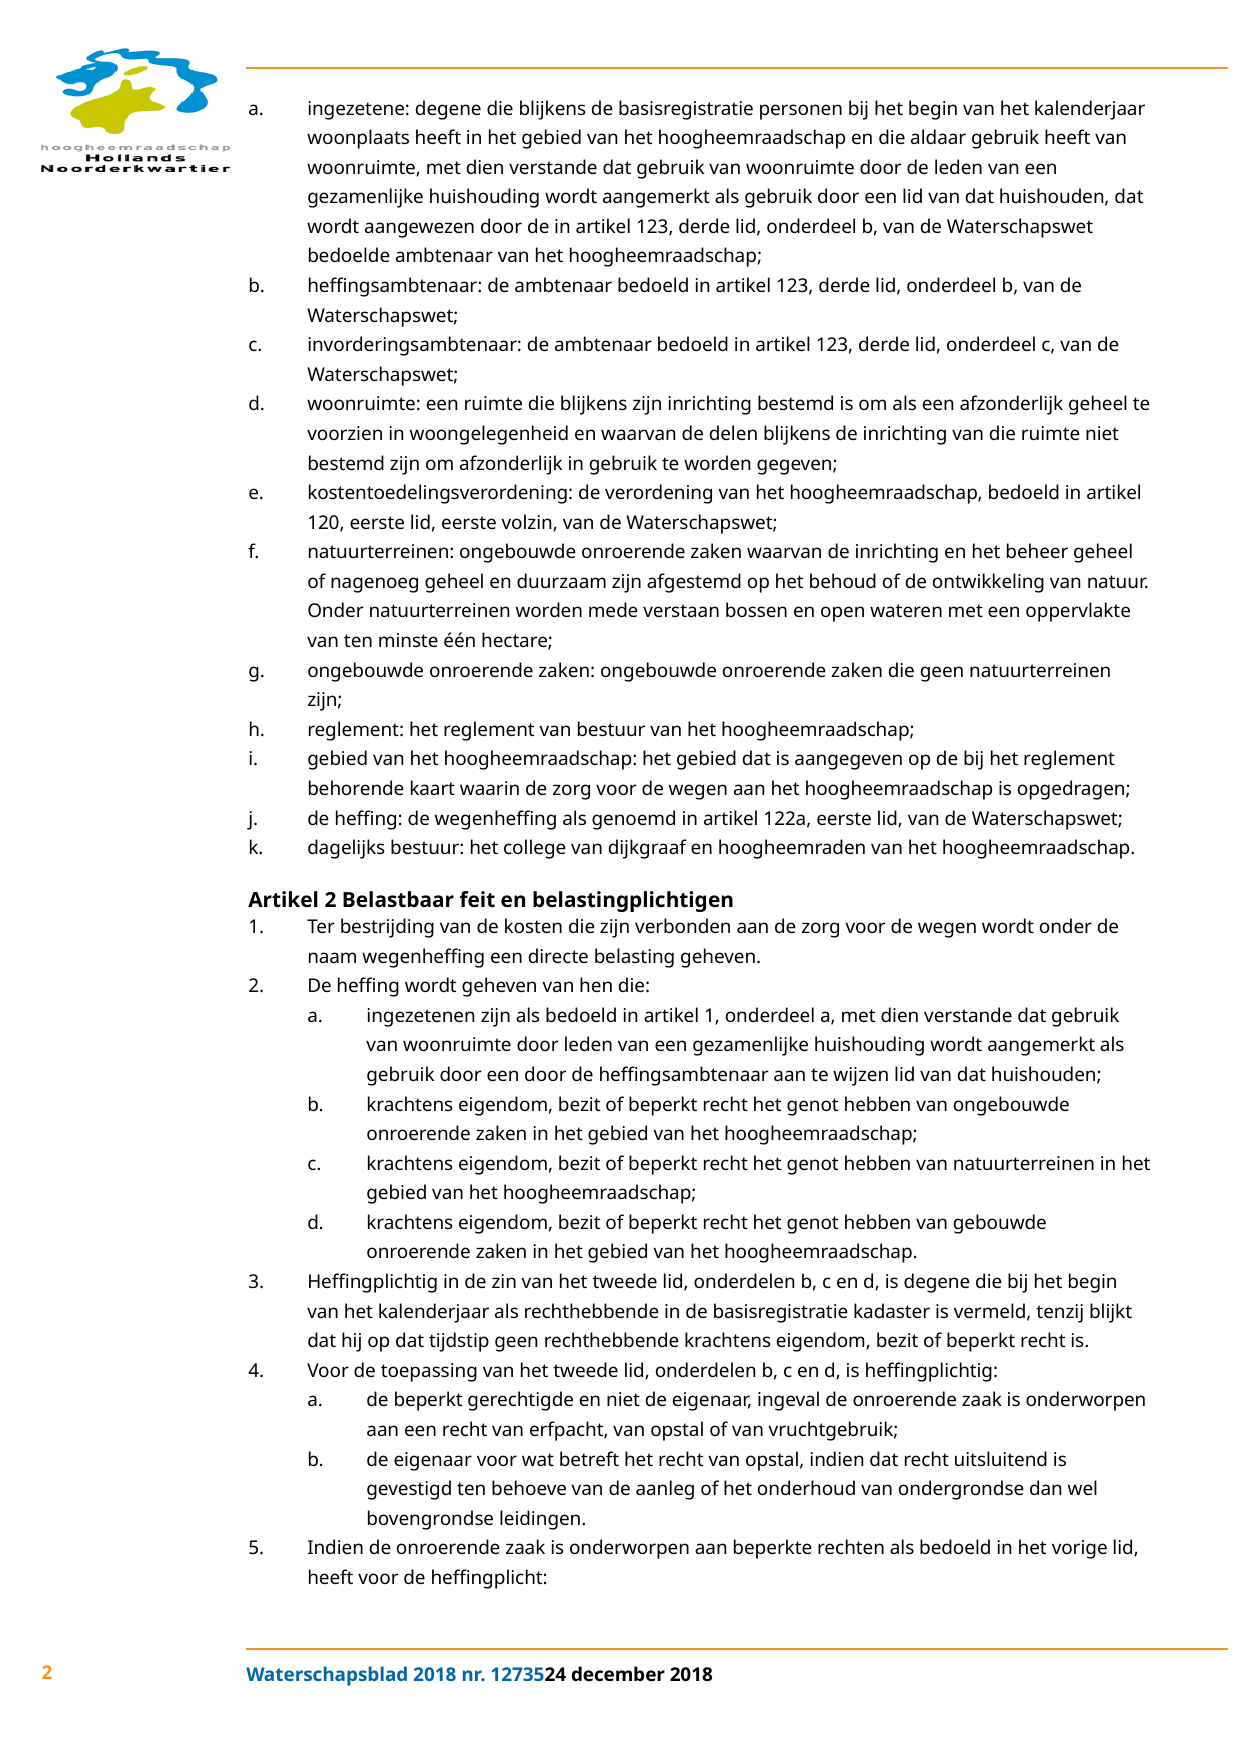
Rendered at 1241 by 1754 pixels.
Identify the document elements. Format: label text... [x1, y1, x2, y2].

list de heffing: de wegenheffing als genoemd in artikel 122a, eerste lid, van de Waterschapswet; [248, 805, 1152, 831]
list Indien de onroerende zaak is onderworpen aan beperkte rechten als bedoeld in het vorige lid, heeft voor de heffingplicht: [248, 1534, 1152, 1590]
list krachtens eigendom, bezit of beperkt recht het genot hebben van gebouwde onroerende zaken in het gebied van het hoogheemraadschap. [307, 1209, 1152, 1264]
list Heffingplichtig in de zin van het tweede lid, onderdelen b, c en d, is degene die bij het begin van het kalenderjaar als rechthebbende in de basisregistratie kadaster is vermeld, tenzij blijkt dat hij op dat tijdstip geen rechthebbende krachtens eigendom, bezit of beperkt recht is. [248, 1268, 1152, 1353]
list gebied van het hoogheemraadschap: het gebied dat is aangegeven op de bij het reglement behorende kaart waarin de zorg voor de wegen aan het hoogheemraadschap is opgedragen; [248, 746, 1152, 801]
list Ter bestrijding van de kosten die zijn verbonden aan de zorg voor de wegen wordt onder de naam wegenheffing een directe belasting geheven. [248, 913, 1152, 968]
list woonruimte: een ruimte die blijkens zijn inrichting bestemd is om als een afzonderlijk geheel te voorzien in woongelegenheid en waarvan de delen blijkens de inrichting van die ruimte niet bestemd zijn om afzonderlijk in gebruik te worden gegeven; [248, 391, 1152, 476]
list de eigenaar voor wat betreft het recht van opstal, indien dat recht uitsluitend is gevestigd ten behoeve van de aanleg of het onderhoud van ondergrondse dan wel bovengrondse leidingen. [307, 1446, 1152, 1531]
list De heffing wordt geheven van hen die: [248, 972, 1152, 998]
list invorderingsambtenaar: de ambtenaar bedoeld in artikel 123, derde lid, onderdeel c, van de Waterschapswet; [248, 331, 1152, 387]
picture [41, 47, 231, 172]
list ongebouwde onroerende zaken: ongebouwde onroerende zaken die geen natuurterreinen zijn; [248, 657, 1152, 712]
list de beperkt gerechtigde en niet de eigenaar, ingeval de onroerende zaak is onderworpen aan een recht van erfpacht, van opstal of van vruchtgebruik; [307, 1387, 1152, 1442]
list kostentoedelingsverordening: de verordening van het hoogheemraadschap, bedoeld in artikel 120, eerste lid, eerste volzin, van de Waterschapswet; [248, 479, 1152, 535]
list natuurterreinen: ongebouwde onroerende zaken waarvan de inrichting en het beheer geheel of nagenoeg geheel en duurzaam zijn afgestemd op het behoud of de ontwikkeling van natuur. Onder natuurterreinen worden mede verstaan bossen en open wateren met een oppervlakte van ten minste één hectare; [248, 538, 1152, 653]
list reglement: het reglement van bestuur van het hoogheemraadschap; [248, 716, 1152, 742]
text Artikel 2 Belastbaar feit en belastingplichtigen [248, 885, 1152, 913]
list Voor de toepassing van het tweede lid, onderdelen b, c en d, is heffingplichtig: [248, 1357, 1152, 1383]
list krachtens eigendom, bezit of beperkt recht het genot hebben van natuurterreinen in het gebied van het hoogheemraadschap; [307, 1150, 1152, 1205]
list ingezetene: degene die blijkens de basisregistratie personen bij het begin van het kalenderjaar woonplaats heeft in het gebied van het hoogheemraadschap en die aldaar gebruik heeft van woonruimte, met dien verstande dat gebruik van woonruimte door de leden van een gezamenlijke huishouding wordt aangemerkt als gebruik door een lid van dat huishouden, dat wordt aangewezen door de in artikel 123, derde lid, onderdeel b, van de Waterschapswet bedoelde ambtenaar van het hoogheemraadschap; [248, 95, 1152, 268]
list ingezetenen zijn als bedoeld in artikel 1, onderdeel a, met dien verstande dat gebruik van woonruimte door leden van een gezamenlijke huishouding wordt aangemerkt als gebruik door een door de heffingsambtenaar aan te wijzen lid van dat huishouden; [307, 1002, 1152, 1087]
list dagelijks bestuur: het college van dijkgraaf en hoogheemraden van het hoogheemraadschap. [248, 834, 1152, 860]
list heffingsambtenaar: de ambtenaar bedoeld in artikel 123, derde lid, onderdeel b, van de Waterschapswet; [248, 272, 1152, 328]
list krachtens eigendom, bezit of beperkt recht het genot hebben van ongebouwde onroerende zaken in het gebied van het hoogheemraadschap; [307, 1091, 1152, 1146]
